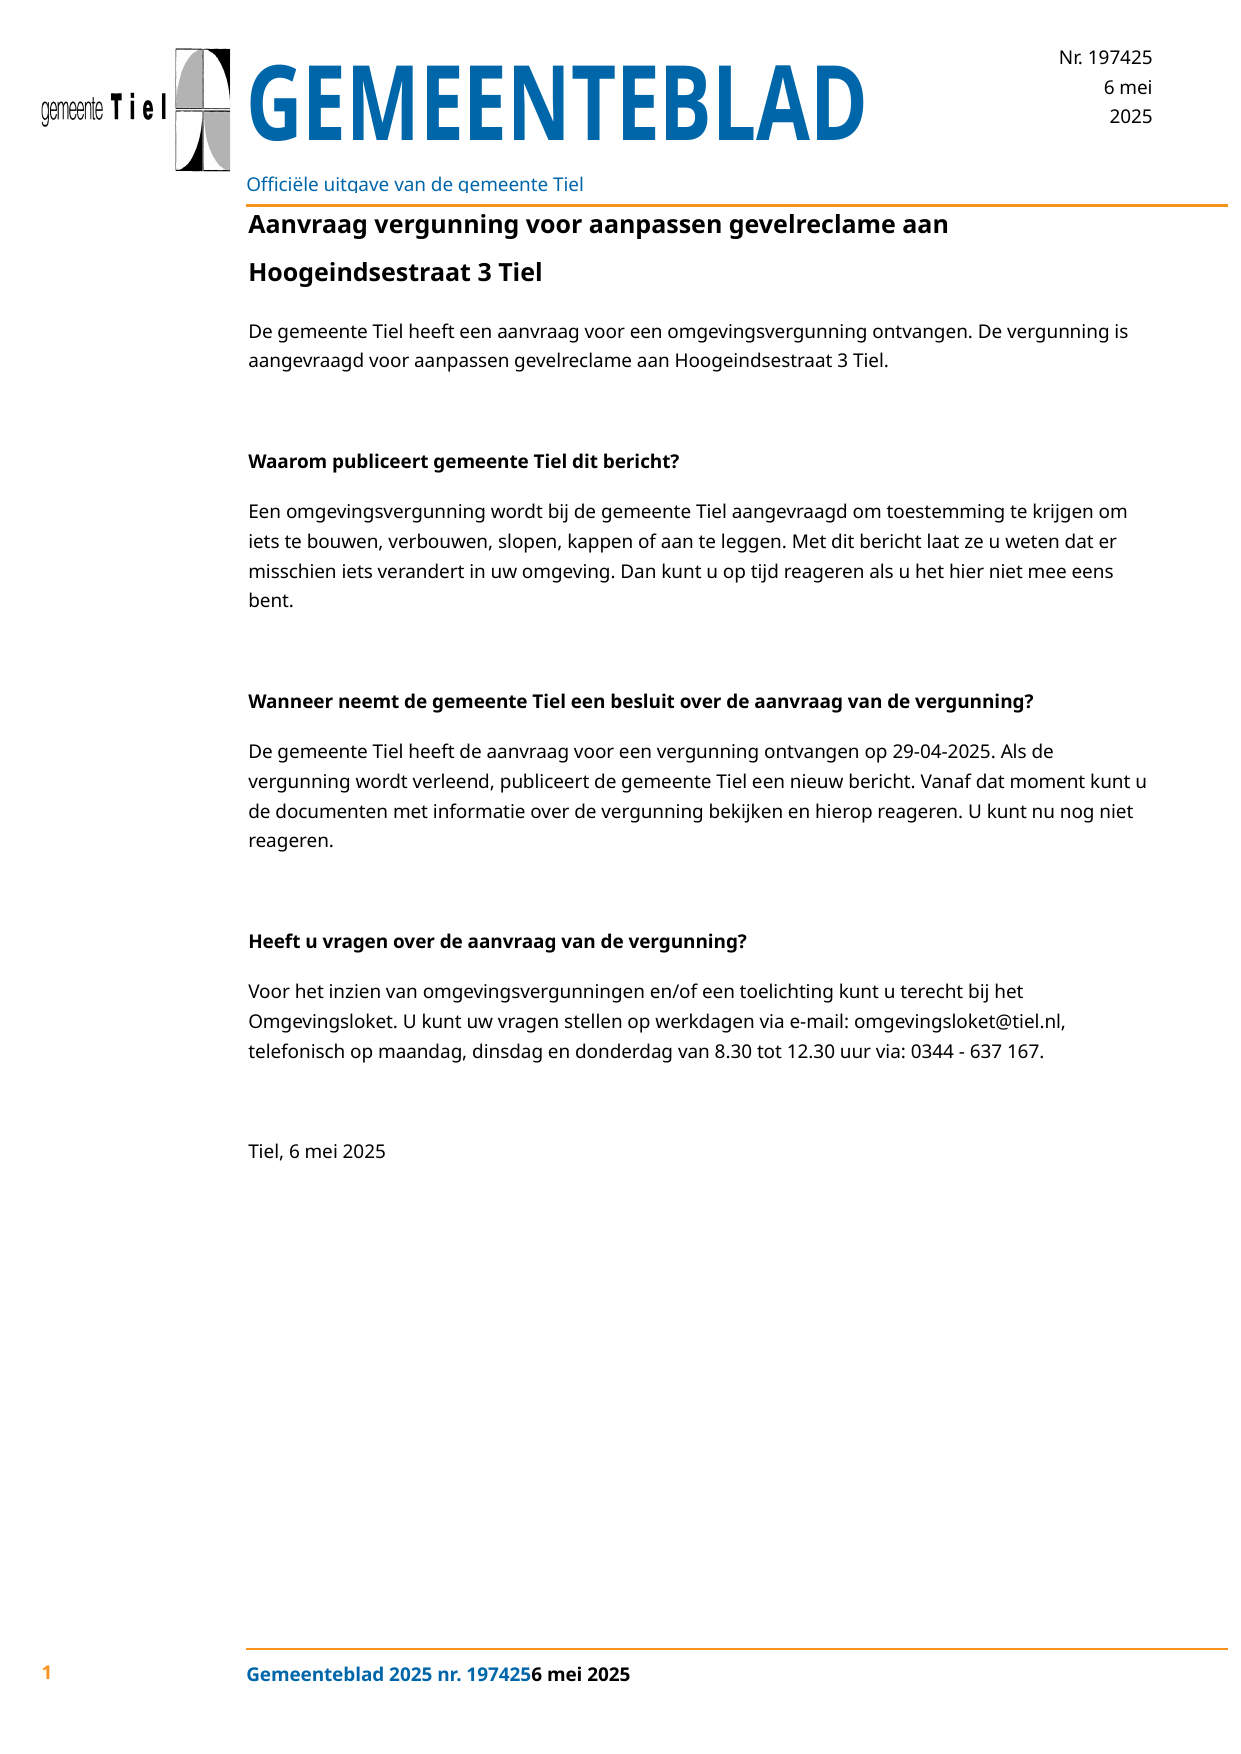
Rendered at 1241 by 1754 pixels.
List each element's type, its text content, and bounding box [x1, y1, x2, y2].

text Voor het inzien van omgevingsvergunningen en/of een toelichting kunt u terecht bij het Omgevingsloket. U kunt uw vragen stellen op werkdagen via e-mail: omgevingsloket@tiel.nl, telefonisch op maandag, dinsdag en donderdag van 8.30 tot 12.30 uur via: 0344 - 637 167. [248, 979, 1152, 1064]
text Heeft u vragen over de aanvraag van de vergunning? [248, 928, 1152, 954]
text Wanneer neemt de gemeente Tiel een besluit over de aanvraag van de vergunning? [248, 688, 1152, 714]
text De gemeente Tiel heeft de aanvraag voor een vergunning ontvangen op 29-04-2025. Als de vergunning wordt verleend, publiceert de gemeente Tiel een nieuw bericht. Vanaf dat moment kunt u de documenten met informatie over de vergunning bekijken en hierop reageren. U kunt nu nog niet reageren. [248, 739, 1152, 853]
text Een omgevingsvergunning wordt bij de gemeente Tiel aangevraagd om toestemming te krijgen om iets te bouwen, verbouwen, slopen, kappen of aan te leggen. Met dit bericht laat ze u weten dat er misschien iets verandert in uw omgeving. Dan kunt u op tijd reageren als u het hier niet mee eens bent. [248, 499, 1152, 613]
text Waarom publiceert gemeente Tiel dit bericht? [248, 448, 1152, 474]
text Tiel, 6 mei 2025 [248, 1139, 1152, 1164]
text Aanvraag vergunning voor aanpassen gevelreclame aan Hoogeindsestraat 3 Tiel [248, 207, 1152, 288]
picture [41, 47, 231, 172]
text De gemeente Tiel heeft een aanvraag voor een omgevingsvergunning ontvangen. De vergunning is aangevraagd voor aanpassen gevelreclame aan Hoogeindsestraat 3 Tiel. [248, 318, 1152, 373]
